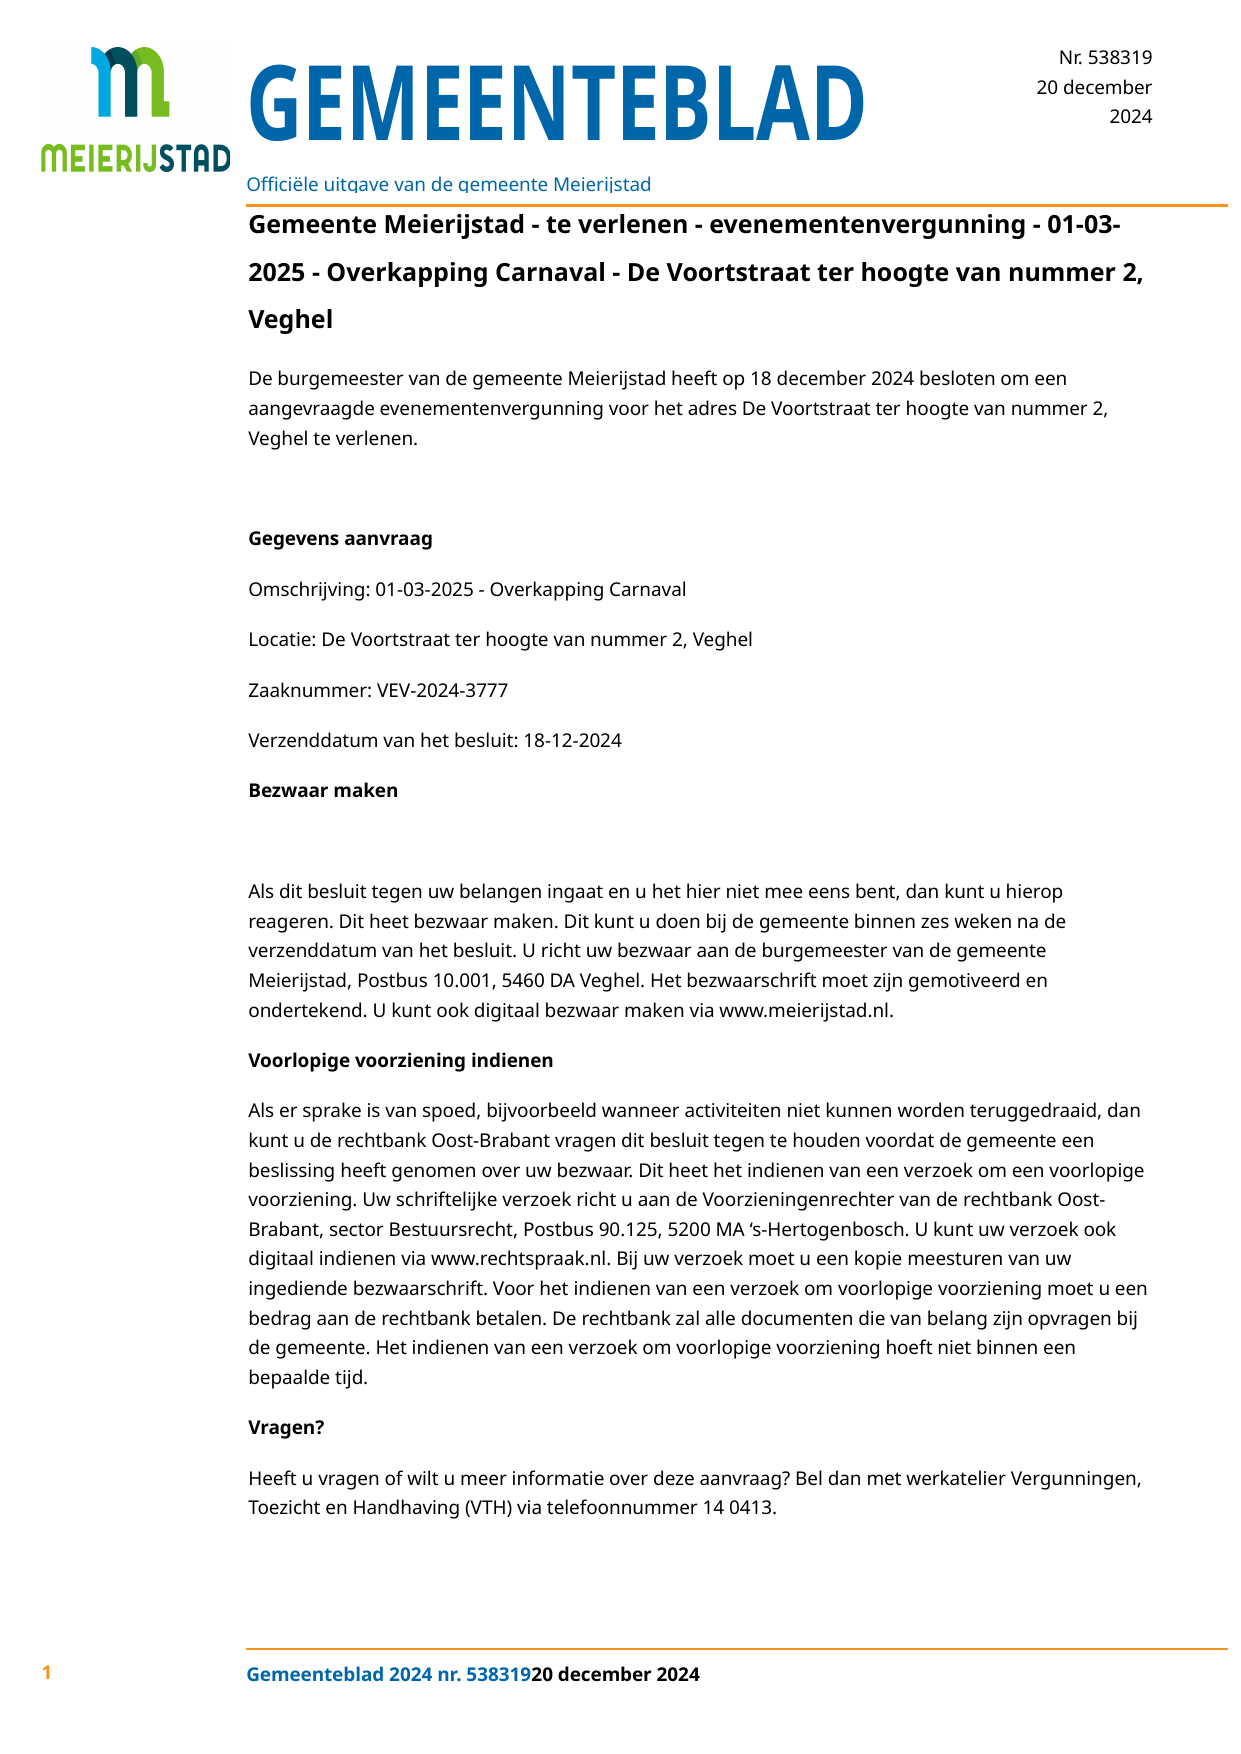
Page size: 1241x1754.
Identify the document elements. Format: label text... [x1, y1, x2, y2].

text Heeft u vragen of wilt u meer informatie over deze aanvraag? Bel dan met werkatelier Vergunningen, Toezicht en Handhaving (VTH) via telefoonnummer 14 0413. [248, 1465, 1152, 1520]
text Gegevens aanvraag [248, 526, 1152, 551]
text Vragen? [248, 1414, 1152, 1440]
text Voorlopige voorziening indienen [248, 1047, 1152, 1073]
text De burgemeester van de gemeente Meierijstad heeft op 18 december 2024 besloten om een aangevraagde evenementenvergunning voor het adres De Voortstraat ter hoogte van nummer 2, Veghel te verlenen. [248, 366, 1152, 450]
picture [41, 47, 231, 172]
text Zaaknummer: VEV-2024-3777 [248, 677, 1152, 702]
text Als er sprake is van spoed, bijvoorbeeld wanneer activiteiten niet kunnen worden teruggedraaid, dan kunt u de rechtbank Oost-Brabant vragen dit besluit tegen te houden voordat de gemeente een beslissing heeft genomen over uw bezwaar. Dit heet het indienen van een verzoek om een voorlopige voorziening. Uw schriftelijke verzoek richt u aan de Voorzieningenrechter van de rechtbank Oost-Brabant, sector Bestuursrecht, Postbus 90.125, 5200 MA ‘s-Hertogenbosch. U kunt uw verzoek ook digitaal indienen via www.rechtspraak.nl. Bij uw verzoek moet u een kopie meesturen van uw ingediende bezwaarschrift. Voor het indienen van een verzoek om voorlopige voorziening moet u een bedrag aan de rechtbank betalen. De rechtbank zal alle documenten die van belang zijn opvragen bij de gemeente. Het indienen van een verzoek om voorlopige voorziening hoeft niet binnen een bepaalde tijd. [248, 1098, 1152, 1389]
text Omschrijving: 01-03-2025 - Overkapping Carnaval [248, 576, 1152, 602]
text Gemeente Meierijstad - te verlenen - evenementenvergunning - 01-03-2025 - Overkapping Carnaval - De Voortstraat ter hoogte van nummer 2, Veghel [248, 207, 1152, 336]
text Verzenddatum van het besluit: 18-12-2024 [248, 727, 1152, 753]
text Bezwaar maken [248, 778, 1152, 803]
text Als dit besluit tegen uw belangen ingaat en u het hier niet mee eens bent, dan kunt u hierop reageren. Dit heet bezwaar maken. Dit kunt u doen bij de gemeente binnen zes weken na de verzenddatum van het besluit. U richt uw bezwaar aan de burgemeester van de gemeente Meierijstad, Postbus 10.001, 5460 DA Veghel. Het bezwaarschrift moet zijn gemotiveerd en ondertekend. U kunt ook digitaal bezwaar maken via www.meierijstad.nl. [248, 878, 1152, 1022]
text Locatie: De Voortstraat ter hoogte van nummer 2, Veghel [248, 626, 1152, 652]
